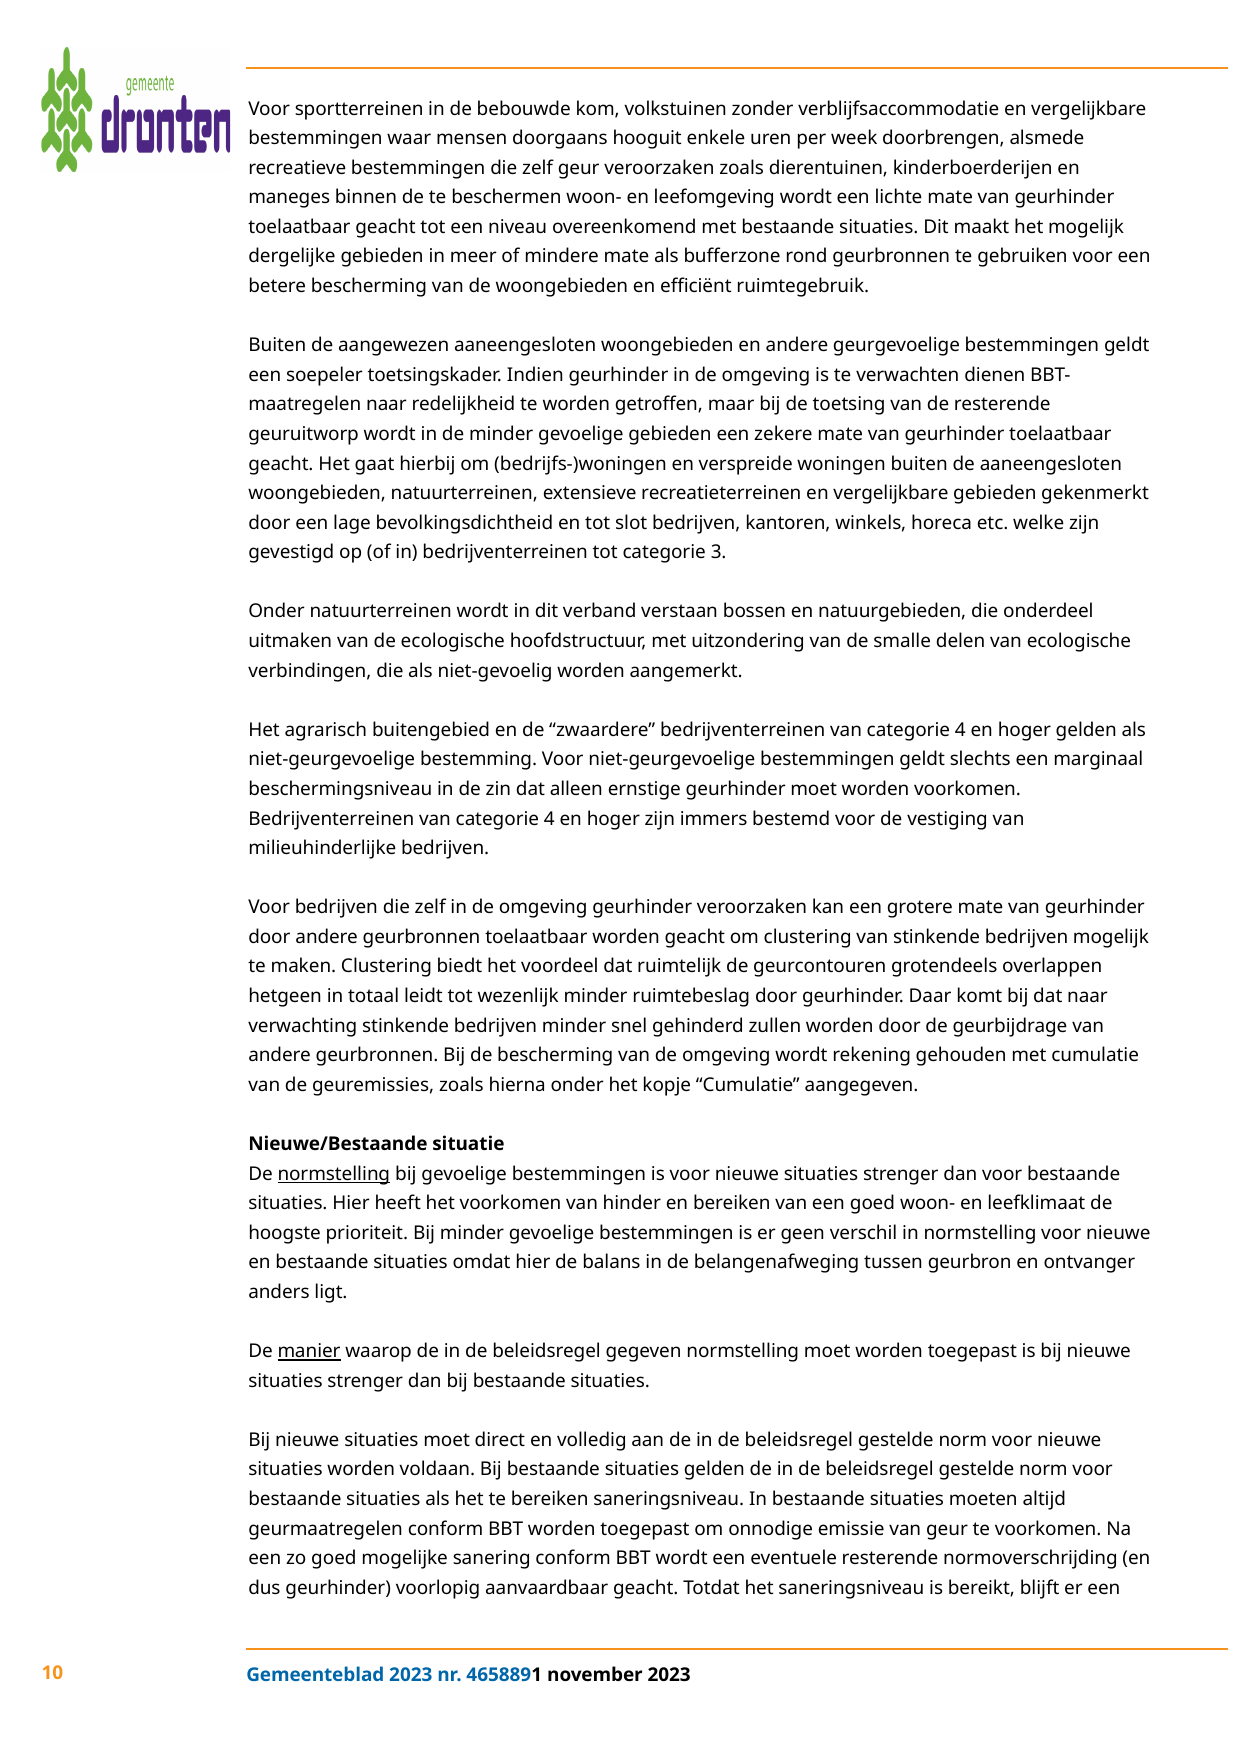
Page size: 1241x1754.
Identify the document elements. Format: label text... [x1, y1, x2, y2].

text Het agrarisch buitengebied en de “zwaardere” bedrijventerreinen van categorie 4 en hoger gelden als niet-geurgevoelige bestemming. Voor niet-geurgevoelige bestemmingen geldt slechts een marginaal beschermingsniveau in de zin dat alleen ernstige geurhinder moet worden voorkomen. Bedrijventerreinen van categorie 4 en hoger zijn immers bestemd voor de vestiging van milieuhinderlijke bedrijven. [248, 716, 1152, 860]
text Buiten de aangewezen aaneengesloten woongebieden en andere geurgevoelige bestemmingen geldt een soepeler toetsingskader. Indien geurhinder in de omgeving is te verwachten dienen BBT-maatregelen naar redelijkheid te worden getroffen, maar bij de toetsing van de resterende geuruitworp wordt in de minder gevoelige gebieden een zekere mate van geurhinder toelaatbaar geacht. Het gaat hierbij om (bedrijfs-)woningen en verspreide woningen buiten de aaneengesloten woongebieden, natuurterreinen, extensieve recreatieterreinen en vergelijkbare gebieden gekenmerkt door een lage bevolkingsdichtheid en tot slot bedrijven, kantoren, winkels, horeca etc. welke zijn gevestigd op (of in) bedrijventerreinen tot categorie 3. [248, 331, 1152, 564]
text De manier waarop de in de beleidsregel gegeven normstelling moet worden toegepast is bij nieuwe situaties strenger dan bij bestaande situaties. [248, 1337, 1152, 1393]
text Voor bedrijven die zelf in de omgeving geurhinder veroorzaken kan een grotere mate van geurhinder door andere geurbronnen toelaatbaar worden geacht om clustering van stinkende bedrijven mogelijk te maken. Clustering biedt het voordeel dat ruimtelijk de geurcontouren grotendeels overlappen hetgeen in totaal leidt tot wezenlijk minder ruimtebeslag door geurhinder. Daar komt bij dat naar verwachting stinkende bedrijven minder snel gehinderd zullen worden door de geurbijdrage van andere geurbronnen. Bij de bescherming van de omgeving wordt rekening gehouden met cumulatie van de geuremissies, zoals hierna onder het kopje “Cumulatie” aangegeven. [248, 893, 1152, 1097]
picture [41, 47, 231, 172]
text Bij nieuwe situaties moet direct en volledig aan de in de beleidsregel gestelde norm voor nieuwe situaties worden voldaan. Bij bestaande situaties gelden de in de beleidsregel gestelde norm voor bestaande situaties als het te bereiken saneringsniveau. In bestaande situaties moeten altijd geurmaatregelen conform BBT worden toegepast om onnodige emissie van geur te voorkomen. Na een zo goed mogelijke sanering conform BBT wordt een eventuele resterende normoverschrijding (en dus geurhinder) voorlopig aanvaardbaar geacht. Totdat het saneringsniveau is bereikt, blijft er een [248, 1426, 1152, 1600]
text De normstelling bij gevoelige bestemmingen is voor nieuwe situaties strenger dan voor bestaande situaties. Hier heeft het voorkomen van hinder en bereiken van een goed woon- en leefklimaat de hoogste prioriteit. Bij minder gevoelige bestemmingen is er geen verschil in normstelling voor nieuwe en bestaande situaties omdat hier de balans in de belangenafweging tussen geurbron en ontvanger anders ligt. [248, 1160, 1152, 1304]
text Nieuwe/Bestaande situatie [248, 1130, 1152, 1156]
text Onder natuurterreinen wordt in dit verband verstaan bossen en natuurgebieden, die onderdeel uitmaken van de ecologische hoofdstructuur, met uitzondering van de smalle delen van ecologische verbindingen, die als niet-gevoelig worden aangemerkt. [248, 598, 1152, 683]
text Voor sportterreinen in de bebouwde kom, volkstuinen zonder verblijfsaccommodatie en vergelijkbare bestemmingen waar mensen doorgaans hooguit enkele uren per week doorbrengen, alsmede recreatieve bestemmingen die zelf geur veroorzaken zoals dierentuinen, kinderboerderijen en maneges binnen de te beschermen woon- en leefomgeving wordt een lichte mate van geurhinder toelaatbaar geacht tot een niveau overeenkomend met bestaande situaties. Dit maakt het mogelijk dergelijke gebieden in meer of mindere mate als bufferzone rond geurbronnen te gebruiken voor een betere bescherming van de woongebieden en efficiënt ruimtegebruik. [248, 95, 1152, 298]
